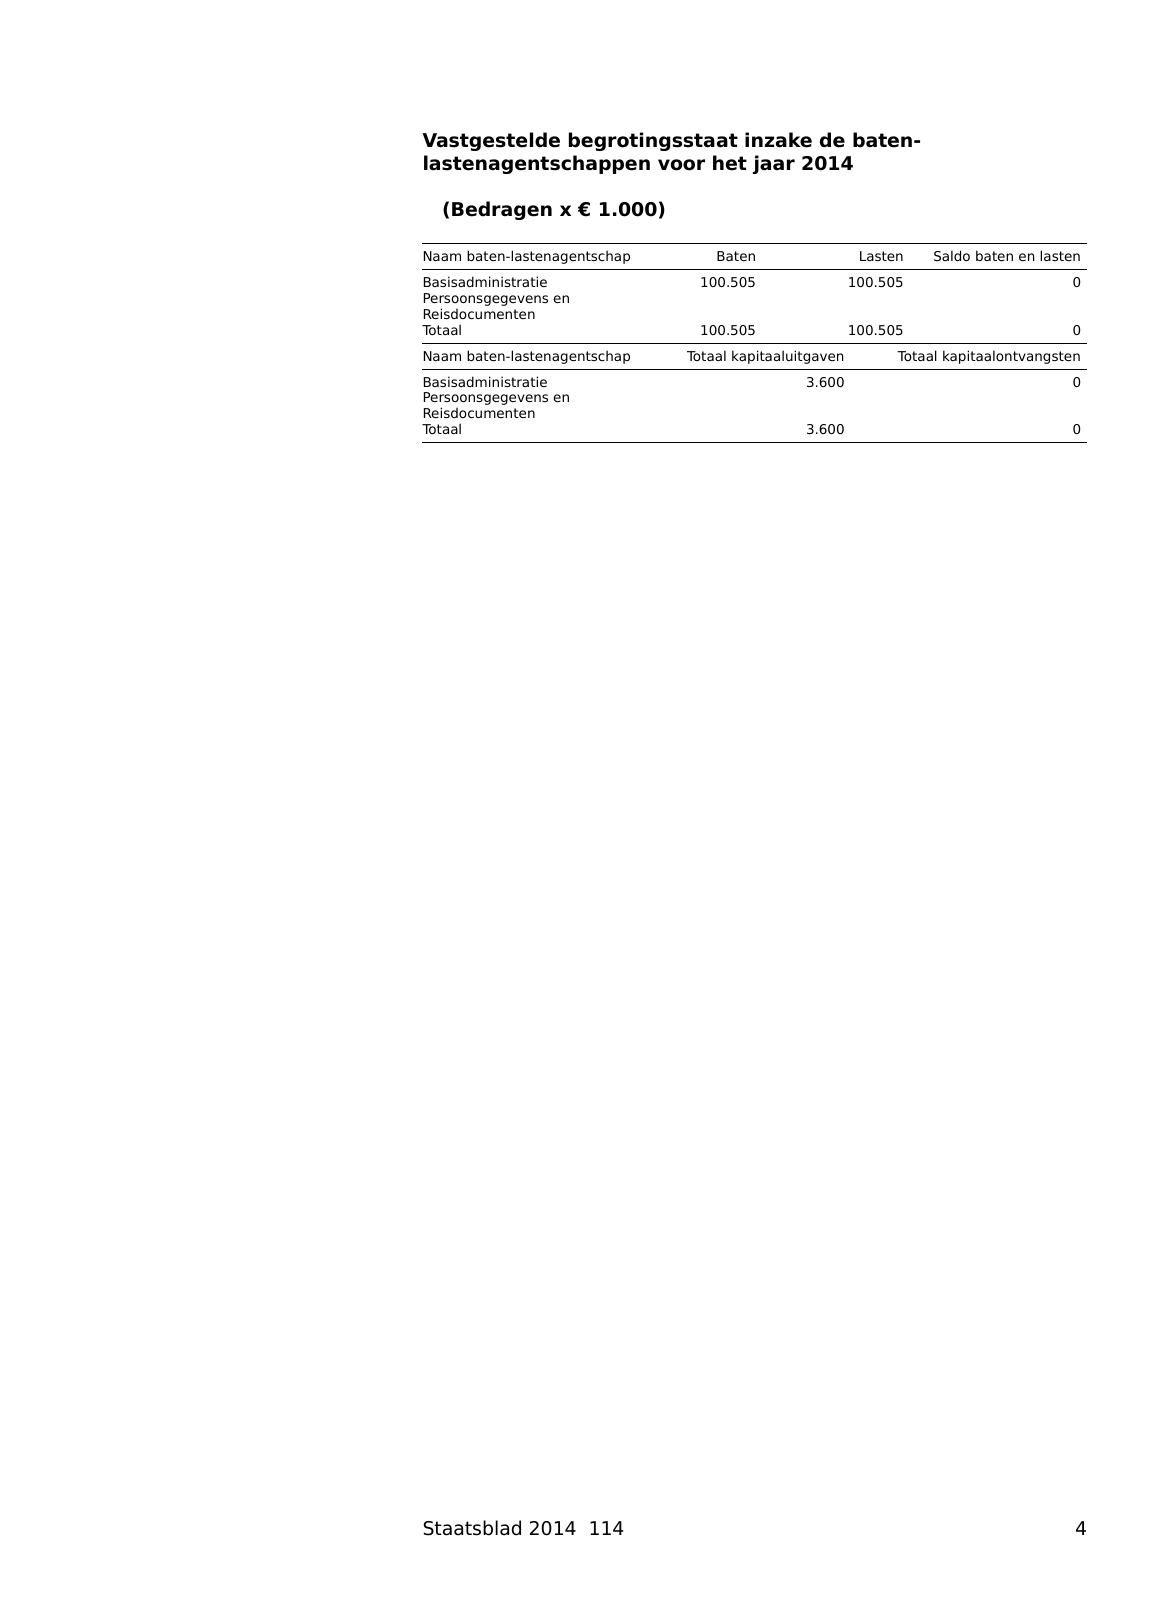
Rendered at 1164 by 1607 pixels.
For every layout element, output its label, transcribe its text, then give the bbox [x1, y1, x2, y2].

text (Bedragen x € 1.000) [422, 199, 1087, 221]
table_cell Totaal [422, 422, 644, 442]
table_header Saldo baten en lasten [910, 244, 1087, 269]
table_cell 3.600 [644, 370, 850, 422]
table_cell Totaal [422, 322, 644, 343]
table_cell Totaal kapitaalontvangsten [850, 344, 1087, 369]
table_cell 3.600 [644, 422, 850, 442]
table_cell 0 [910, 270, 1087, 322]
table_header Naam baten-lastenagentschap [422, 244, 644, 269]
table_cell Basisadministratie Persoonsgegevens en Reisdocumenten [422, 370, 644, 422]
table_cell 0 [850, 422, 1087, 442]
table_header Baten [644, 244, 762, 269]
table_cell Totaal kapitaaluitgaven [644, 344, 850, 369]
table_cell 0 [850, 370, 1087, 422]
table_cell Naam baten-lastenagentschap [422, 344, 644, 369]
table_cell 100.505 [762, 270, 909, 322]
table_cell Basisadministratie Persoonsgegevens en Reisdocumenten [422, 270, 644, 322]
table_cell 100.505 [644, 322, 762, 343]
table_cell 100.505 [762, 322, 909, 343]
table_cell 0 [910, 322, 1087, 343]
table_header Lasten [762, 244, 909, 269]
subtitle Vastgestelde begrotingsstaat inzake de baten-lastenagentschappen voor het jaar 2014 [422, 130, 1087, 174]
table_cell 100.505 [644, 270, 762, 322]
